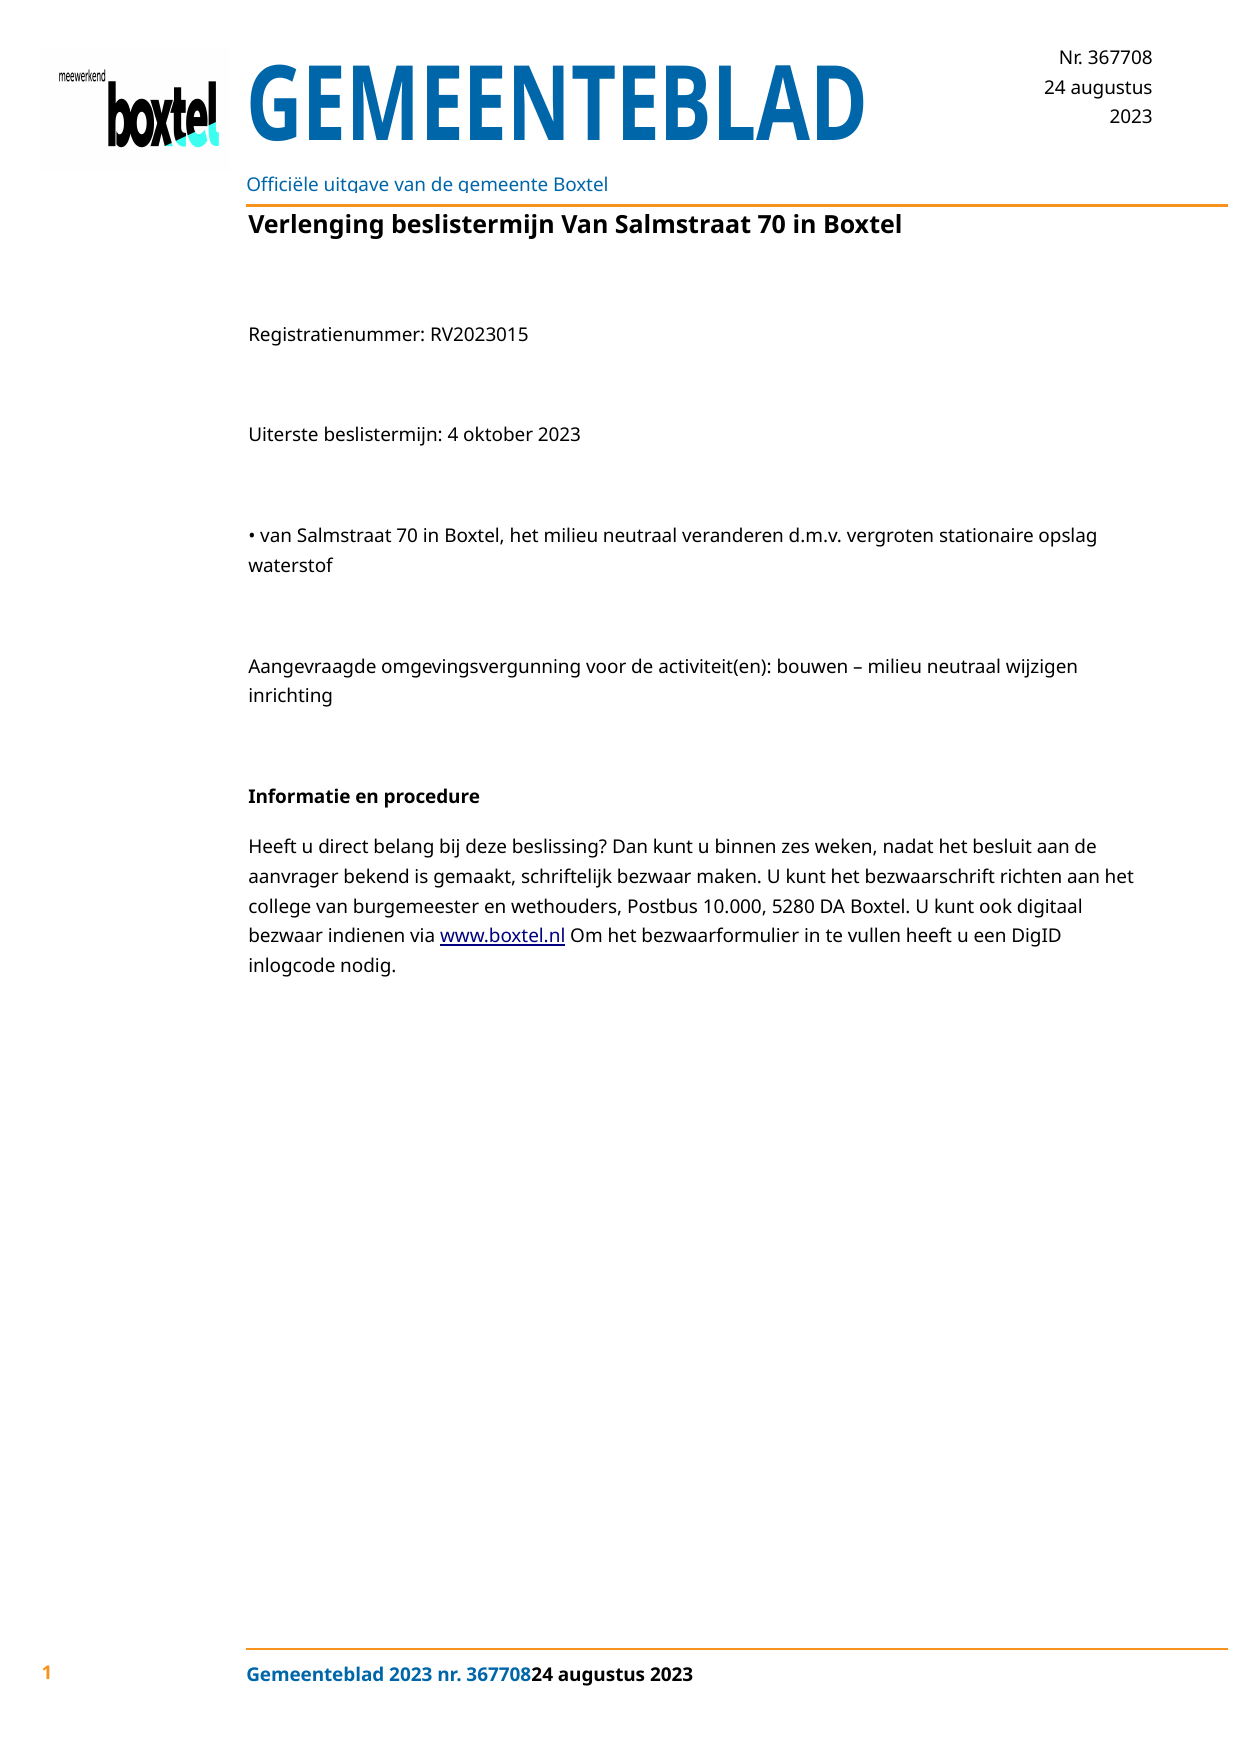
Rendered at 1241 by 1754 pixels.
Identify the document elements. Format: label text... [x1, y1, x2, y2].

text Uiterste beslistermijn: 4 oktober 2023 [248, 422, 1152, 447]
text • van Salmstraat 70 in Boxtel, het milieu neutraal veranderen d.m.v. vergroten stationaire opslag waterstof [248, 522, 1152, 578]
picture [41, 47, 231, 172]
text Verlenging beslistermijn Van Salmstraat 70 in Boxtel [248, 207, 1152, 241]
text Informatie en procedure [248, 783, 1152, 809]
text Heeft u direct belang bij deze beslissing? Dan kunt u binnen zes weken, nadat het besluit aan de aanvrager bekend is gemaakt, schriftelijk bezwaar maken. U kunt het bezwaarschrift richten aan het college van burgemeester en wethouders, Postbus 10.000, 5280 DA Boxtel. U kunt ook digitaal bezwaar indienen via www.boxtel.nl Om het bezwaarformulier in te vullen heeft u een DigID inlogcode nodig. [248, 834, 1152, 978]
text Registratienummer: RV2023015 [248, 321, 1152, 346]
text Aangevraagde omgevingsvergunning voor de activiteit(en): bouwen – milieu neutraal wijzigen inrichting [248, 653, 1152, 708]
